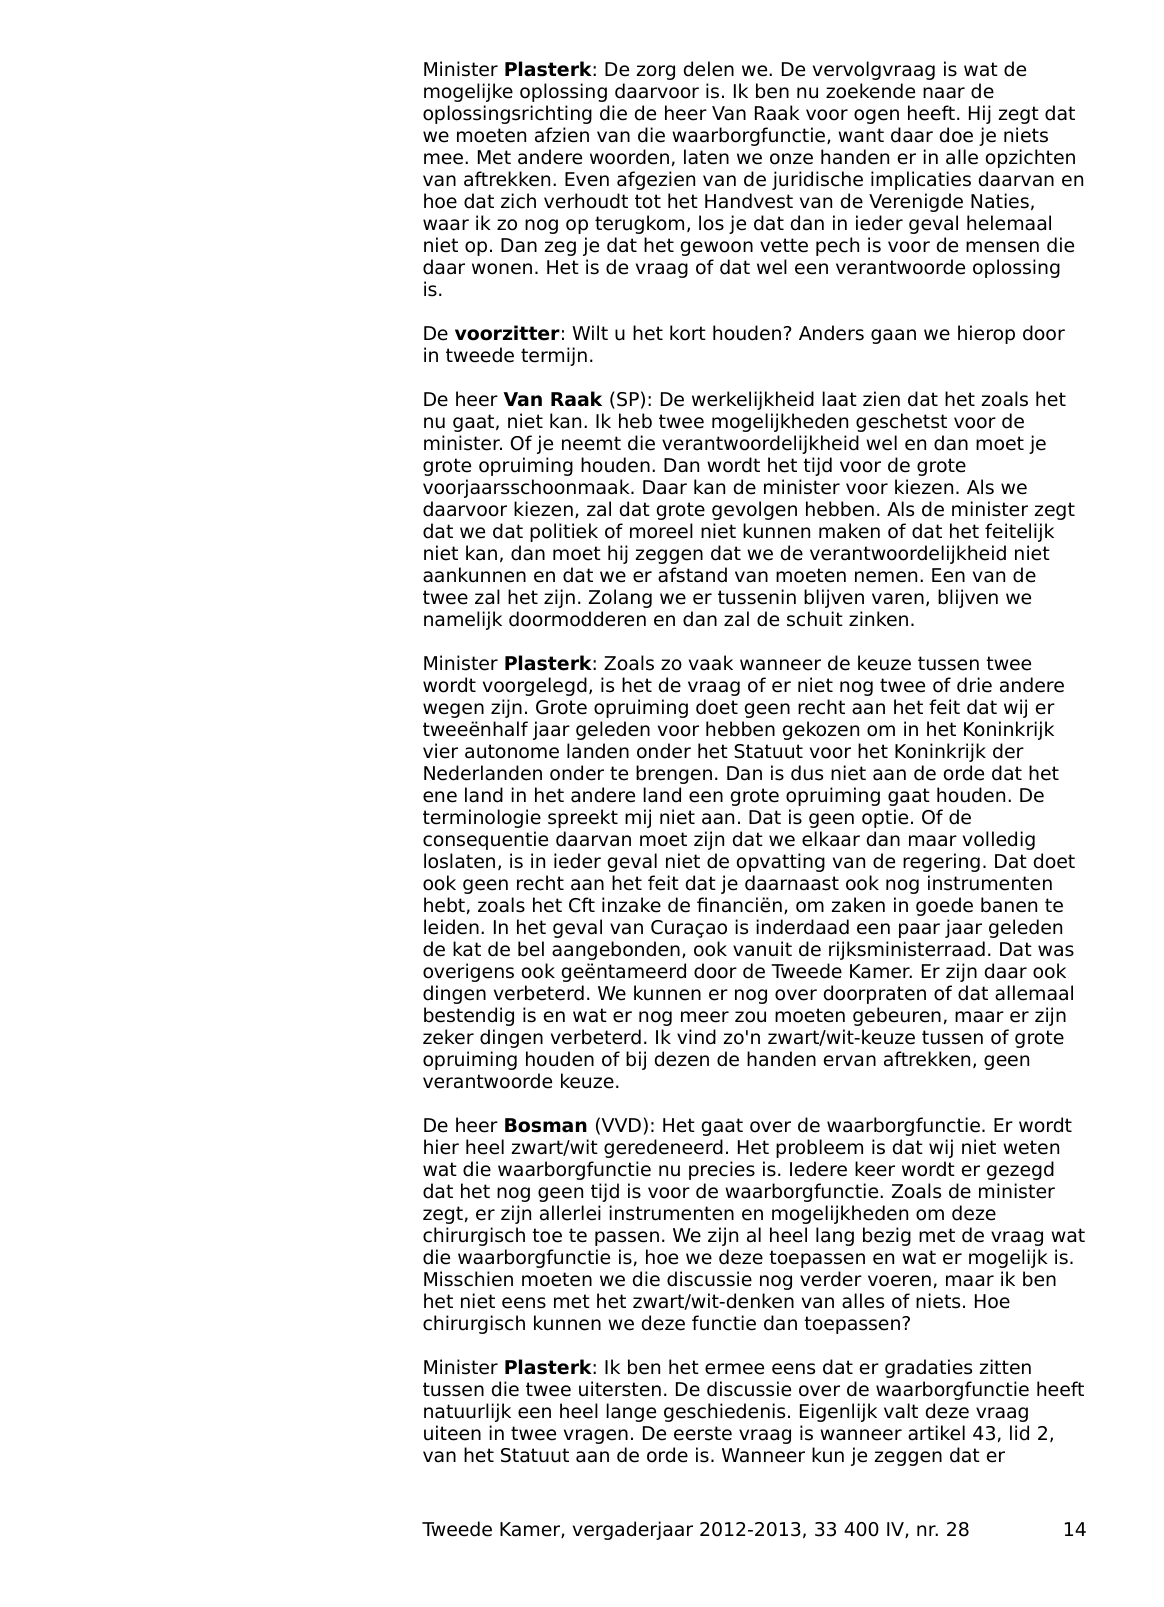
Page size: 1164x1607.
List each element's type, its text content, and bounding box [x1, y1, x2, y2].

text De heer Van Raak (SP): De werkelijkheid laat zien dat het zoals het nu gaat, niet kan. Ik heb twee mogelijkheden geschetst voor de minister. Of je neemt die verantwoordelijkheid wel en dan moet je grote opruiming houden. Dan wordt het tijd voor de grote voorjaarsschoonmaak. Daar kan de minister voor kiezen. Als we daarvoor kiezen, zal dat grote gevolgen hebben. Als de minister zegt dat we dat politiek of moreel niet kunnen maken of dat het feitelijk niet kan, dan moet hij zeggen dat we de verantwoordelijkheid niet aankunnen en dat we er afstand van moeten nemen. Een van de twee zal het zijn. Zolang we er tussenin blijven varen, blijven we namelijk doormodderen en dan zal de schuit zinken. [422, 389, 1087, 631]
text Minister Plasterk: Ik ben het ermee eens dat er gradaties zitten tussen die twee uitersten. De discussie over de waarborgfunctie heeft natuurlijk een heel lange geschiedenis. Eigenlijk valt deze vraag uiteen in twee vragen. De eerste vraag is wanneer artikel 43, lid 2, van het Statuut aan de orde is. Wanneer kun je zeggen dat er [422, 1357, 1087, 1467]
text De voorzitter: Wilt u het kort houden? Anders gaan we hierop door in tweede termijn. [422, 323, 1087, 367]
text Minister Plasterk: Zoals zo vaak wanneer de keuze tussen twee wordt voorgelegd, is het de vraag of er niet nog twee of drie andere wegen zijn. Grote opruiming doet geen recht aan het feit dat wij er tweeënhalf jaar geleden voor hebben gekozen om in het Koninkrijk vier autonome landen onder het Statuut voor het Koninkrijk der Nederlanden onder te brengen. Dan is dus niet aan de orde dat het ene land in het andere land een grote opruiming gaat houden. De terminologie spreekt mij niet aan. Dat is geen optie. Of de consequentie daarvan moet zijn dat we elkaar dan maar volledig loslaten, is in ieder geval niet de opvatting van de regering. Dat doet ook geen recht aan het feit dat je daarnaast ook nog instrumenten hebt, zoals het Cft inzake de financiën, om zaken in goede banen te leiden. In het geval van Curaçao is inderdaad een paar jaar geleden de kat de bel aangebonden, ook vanuit de rijksministerraad. Dat was overigens ook geëntameerd door de Tweede Kamer. Er zijn daar ook dingen verbeterd. We kunnen er nog over doorpraten of dat allemaal bestendig is en wat er nog meer zou moeten gebeuren, maar er zijn zeker dingen verbeterd. Ik vind zo'n zwart/wit-keuze tussen of grote opruiming houden of bij dezen de handen ervan aftrekken, geen verantwoorde keuze. [422, 653, 1087, 1093]
text Minister Plasterk: De zorg delen we. De vervolgvraag is wat de mogelijke oplossing daarvoor is. Ik ben nu zoekende naar de oplossingsrichting die de heer Van Raak voor ogen heeft. Hij zegt dat we moeten afzien van die waarborgfunctie, want daar doe je niets mee. Met andere woorden, laten we onze handen er in alle opzichten van aftrekken. Even afgezien van de juridische implicaties daarvan en hoe dat zich verhoudt tot het Handvest van de Verenigde Naties, waar ik zo nog op terugkom, los je dat dan in ieder geval helemaal niet op. Dan zeg je dat het gewoon vette pech is voor de mensen die daar wonen. Het is de vraag of dat wel een verantwoorde oplossing is. [422, 59, 1087, 301]
text De heer Bosman (VVD): Het gaat over de waarborgfunctie. Er wordt hier heel zwart/wit geredeneerd. Het probleem is dat wij niet weten wat die waarborgfunctie nu precies is. Iedere keer wordt er gezegd dat het nog geen tijd is voor de waarborgfunctie. Zoals de minister zegt, er zijn allerlei instrumenten en mogelijkheden om deze chirurgisch toe te passen. We zijn al heel lang bezig met de vraag wat die waarborgfunctie is, hoe we deze toepassen en wat er mogelijk is. Misschien moeten we die discussie nog verder voeren, maar ik ben het niet eens met het zwart/wit-denken van alles of niets. Hoe chirurgisch kunnen we deze functie dan toepassen? [422, 1115, 1087, 1335]
